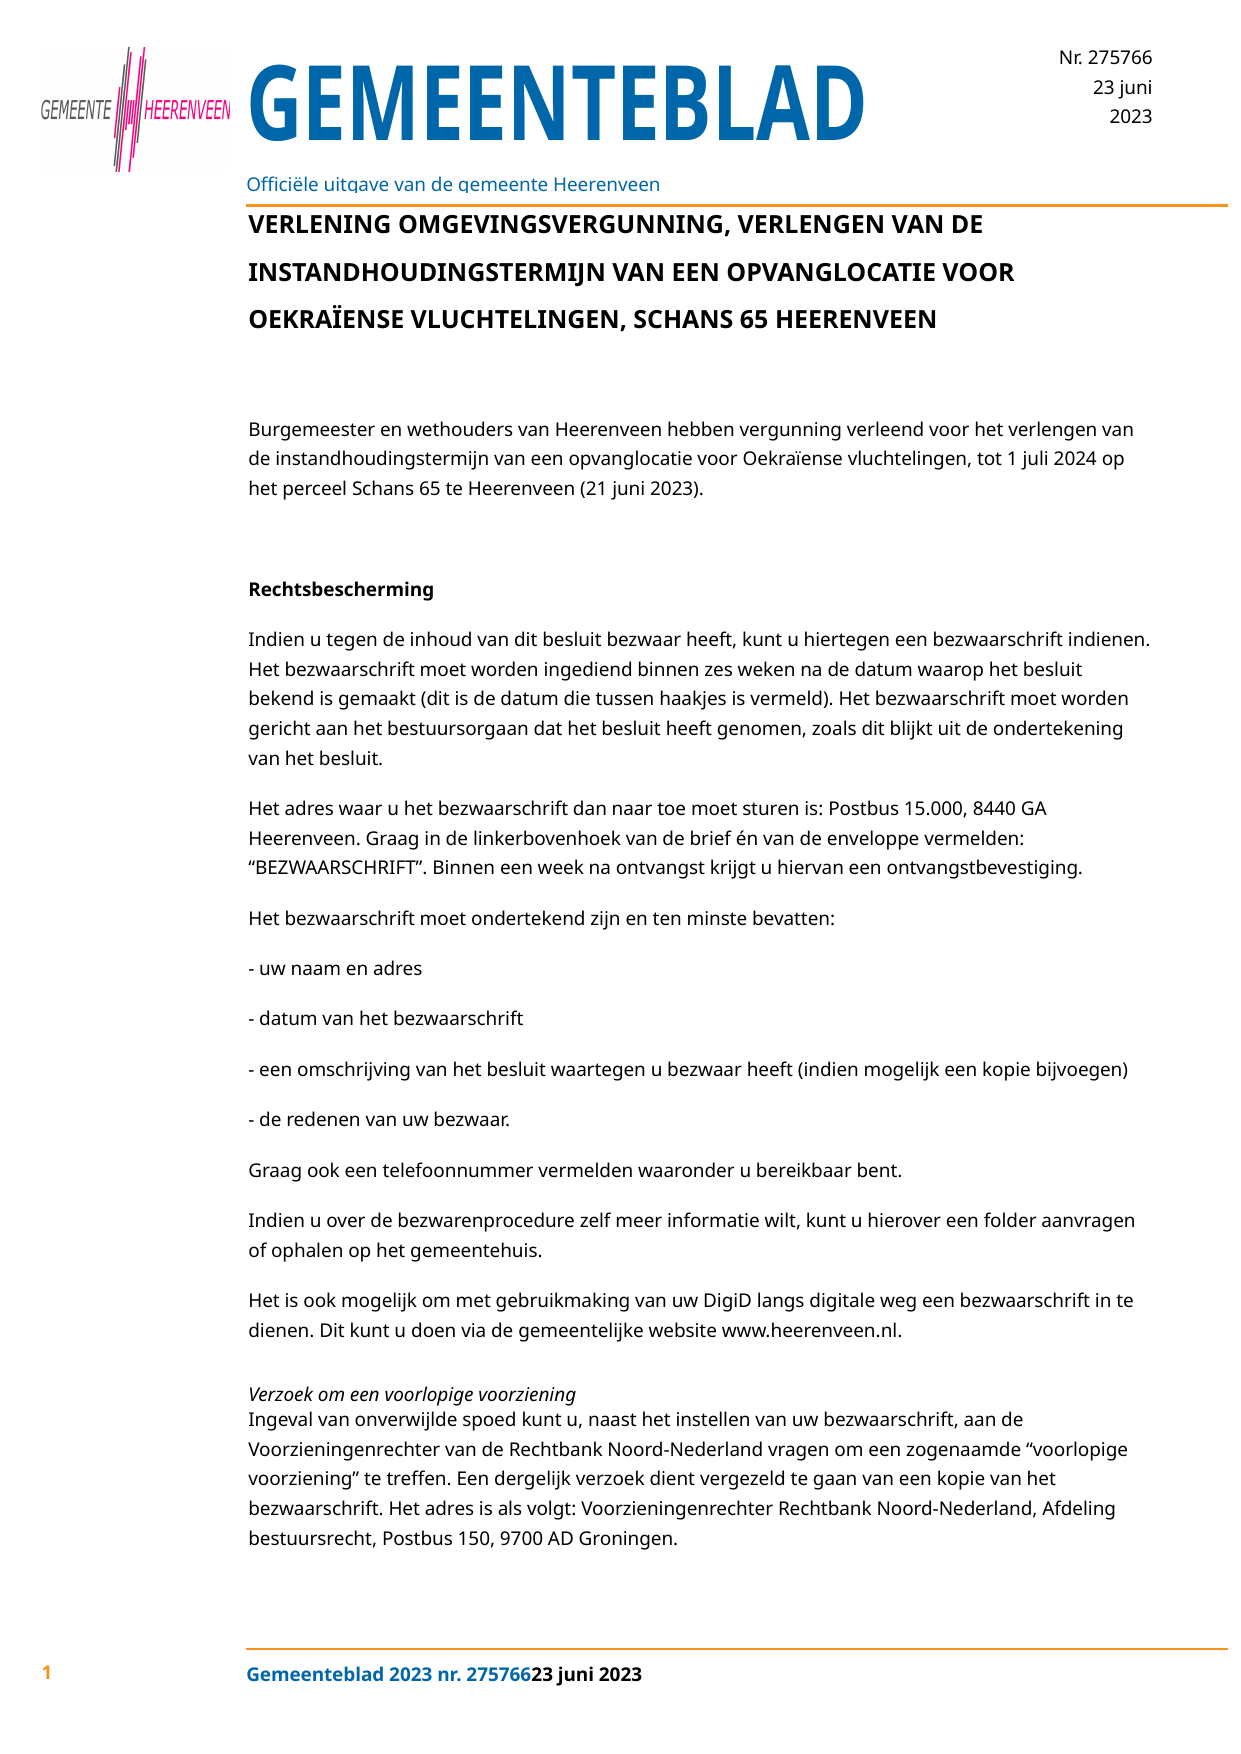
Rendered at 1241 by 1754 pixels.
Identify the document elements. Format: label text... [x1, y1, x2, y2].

picture [41, 47, 231, 172]
text - uw naam en adres [248, 955, 1152, 981]
text Het is ook mogelijk om met gebruikmaking van uw DigiD langs digitale weg een bezwaarschrift in te dienen. Dit kunt u doen via de gemeentelijke website www.heerenveen.nl. [248, 1287, 1152, 1342]
text - de redenen van uw bezwaar. [248, 1106, 1152, 1132]
text Rechtsbescherming [248, 576, 1152, 602]
text - datum van het bezwaarschrift [248, 1006, 1152, 1031]
text VERLENING OMGEVINGSVERGUNNING, VERLENGEN VAN DE INSTANDHOUDINGSTERMIJN VAN EEN OPVANGLOCATIE VOOR OEKRAÏENSE VLUCHTELINGEN, SCHANS 65 HEERENVEEN [248, 207, 1152, 336]
text Het adres waar u het bezwaarschrift dan naar toe moet sturen is: Postbus 15.000, 8440 GA Heerenveen. Graag in de linkerbovenhoek van de brief én van de enveloppe vermelden: “BEZWAARSCHRIFT”. Binnen een week na ontvangst krijgt u hiervan een ontvangstbevestiging. [248, 795, 1152, 880]
text Het bezwaarschrift moet ondertekend zijn en ten minste bevatten: [248, 905, 1152, 930]
text Ingeval van onverwijlde spoed kunt u, naast het instellen van uw bezwaarschrift, aan de Voorzieningenrechter van de Rechtbank Noord-Nederland vragen om een zogenaamde “voorlopige voorziening” te treffen. Een dergelijk verzoek dient vergezeld te gaan van een kopie van het bezwaarschrift. Het adres is als volgt: Voorzieningenrechter Rechtbank Noord-Nederland, Afdeling bestuursrecht, Postbus 150, 9700 AD Groningen. [248, 1406, 1152, 1551]
text Burgemeester en wethouders van Heerenveen hebben vergunning verleend voor het verlengen van de instandhoudingstermijn van een opvanglocatie voor Oekraïense vluchtelingen, tot 1 juli 2024 op het perceel Schans 65 te Heerenveen (21 juni 2023). [248, 416, 1152, 501]
text Indien u tegen de inhoud van dit besluit bezwaar heeft, kunt u hiertegen een bezwaarschrift indienen. Het bezwaarschrift moet worden ingediend binnen zes weken na de datum waarop het besluit bekend is gemaakt (dit is de datum die tussen haakjes is vermeld). Het bezwaarschrift moet worden gericht aan het bestuursorgaan dat het besluit heeft genomen, zoals dit blijkt uit de ondertekening van het besluit. [248, 626, 1152, 770]
text Verzoek om een voorlopige voorziening [248, 1381, 1152, 1406]
text - een omschrijving van het besluit waartegen u bezwaar heeft (indien mogelijk een kopie bijvoegen) [248, 1056, 1152, 1082]
text Indien u over de bezwarenprocedure zelf meer informatie wilt, kunt u hierover een folder aanvragen of ophalen op het gemeentehuis. [248, 1207, 1152, 1262]
text Graag ook een telefoonnummer vermelden waaronder u bereikbaar bent. [248, 1157, 1152, 1182]
